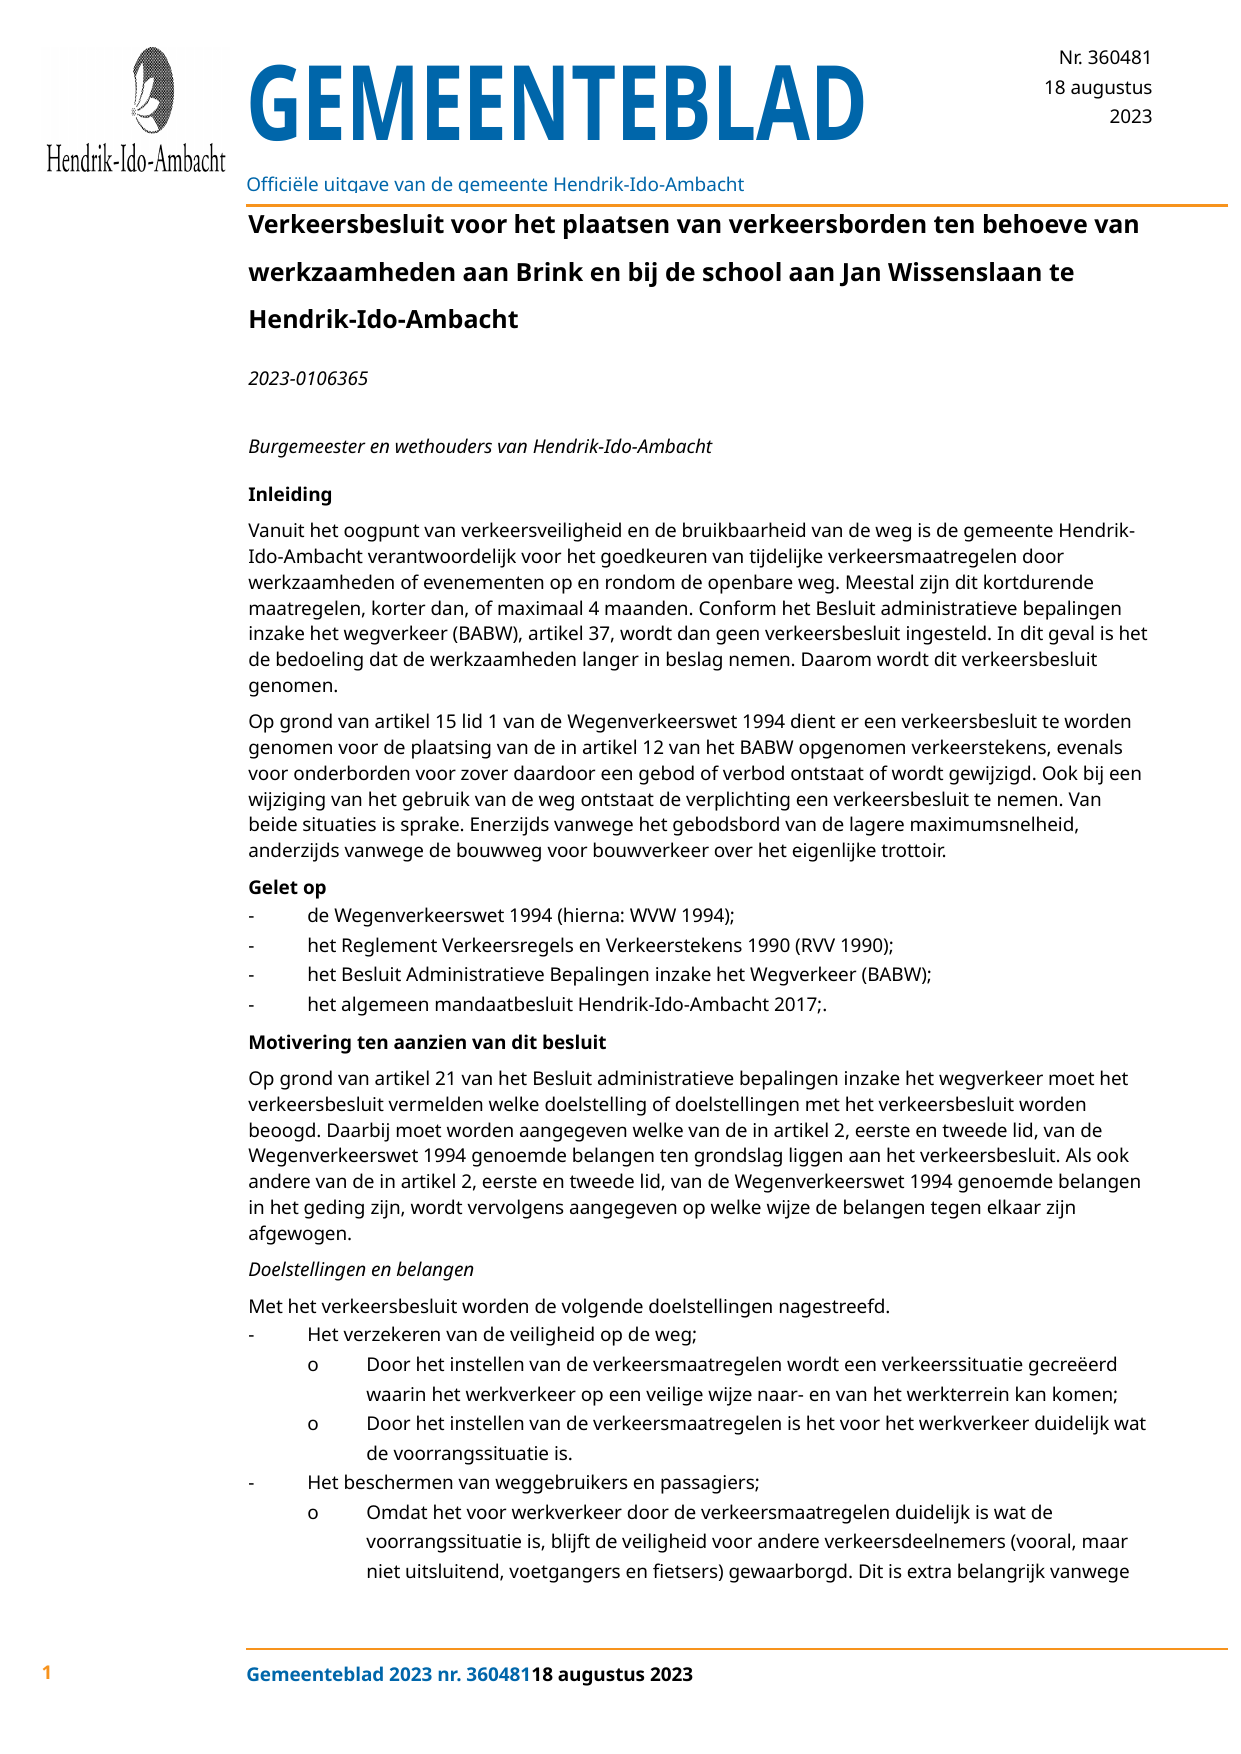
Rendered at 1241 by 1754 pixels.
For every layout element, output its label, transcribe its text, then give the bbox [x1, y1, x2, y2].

text Met het verkeersbesluit worden de volgende doelstellingen nagestreefd. [248, 1293, 1152, 1319]
text Inleiding [248, 481, 1152, 507]
list Door het instellen van de verkeersmaatregelen is het voor het werkverkeer duidelijk wat de voorrangssituatie is. [307, 1410, 1152, 1466]
text Vanuit het oogpunt van verkeersveiligheid en de bruikbaarheid van de weg is de gemeente Hendrik-Ido-Ambacht verantwoordelijk voor het goedkeuren van tijdelijke verkeersmaatregelen door werkzaamheden of evenementen op en rondom de openbare weg. Meestal zijn dit kortdurende maatregelen, korter dan, of maximaal 4 maanden. Conform het Besluit administratieve bepalingen inzake het wegverkeer (BABW), artikel 37, wordt dan geen verkeersbesluit ingesteld. In dit geval is het de bedoeling dat de werkzaamheden langer in beslag nemen. Daarom wordt dit verkeersbesluit genomen. [248, 517, 1152, 698]
text Op grond van artikel 21 van het Besluit administratieve bepalingen inzake het wegverkeer moet het verkeersbesluit vermelden welke doelstelling of doelstellingen met het verkeersbesluit worden beoogd. Daarbij moet worden aangegeven welke van de in artikel 2, eerste en tweede lid, van de Wegenverkeerswet 1994 genoemde belangen ten grondslag liggen aan het verkeersbesluit. Als ook andere van de in artikel 2, eerste en tweede lid, van de Wegenverkeerswet 1994 genoemde belangen in het geding zijn, wordt vervolgens aangegeven op welke wijze de belangen tegen elkaar zijn afgewogen. [248, 1066, 1152, 1246]
text Gelet op [248, 874, 1152, 899]
list Omdat het voor werkverkeer door de verkeersmaatregelen duidelijk is wat de voorrangssituatie is, blijft de veiligheid voor andere verkeersdeelnemers (vooral, maar niet uitsluitend, voetgangers en fietsers) gewaarborgd. Dit is extra belangrijk vanwege [307, 1499, 1152, 1584]
list het Besluit Administratieve Bepalingen inzake het Wegverkeer (BABW); [248, 961, 1152, 987]
list Het beschermen van weggebruikers en passagiers; [248, 1469, 1152, 1495]
text Verkeersbesluit voor het plaatsen van verkeersborden ten behoeve van werkzaamheden aan Brink en bij de school aan Jan Wissenslaan te Hendrik-Ido-Ambacht [248, 207, 1152, 336]
text Op grond van artikel 15 lid 1 van de Wegenverkeerswet 1994 dient er een verkeersbesluit te worden genomen voor de plaatsing van de in artikel 12 van het BABW opgenomen verkeerstekens, evenals voor onderborden voor zover daardoor een gebod of verbod ontstaat of wordt gewijzigd. Ook bij een wijziging van het gebruik van de weg ontstaat de verplichting een verkeersbesluit te nemen. Van beide situaties is sprake. Enerzijds vanwege het gebodsbord van de lagere maximumsnelheid, anderzijds vanwege de bouwweg voor bouwverkeer over het eigenlijke trottoir. [248, 708, 1152, 863]
text 2023-0106365 [248, 366, 1152, 391]
text Motivering ten aanzien van dit besluit [248, 1029, 1152, 1054]
list de Wegenverkeerswet 1994 (hierna: WVW 1994); [248, 902, 1152, 928]
list Het verzekeren van de veiligheid op de weg; [248, 1322, 1152, 1347]
picture [41, 47, 231, 172]
text Burgemeester en wethouders van Hendrik-Ido-Ambacht [248, 433, 1152, 459]
list het Reglement Verkeersregels en Verkeerstekens 1990 (RVV 1990); [248, 932, 1152, 957]
list het algemeen mandaatbesluit Hendrik-Ido-Ambacht 2017;. [248, 991, 1152, 1017]
list Door het instellen van de verkeersmaatregelen wordt een verkeerssituatie gecreëerd waarin het werkverkeer op een veilige wijze naar- en van het werkterrein kan komen; [307, 1351, 1152, 1406]
text Doelstellingen en belangen [248, 1257, 1152, 1282]
